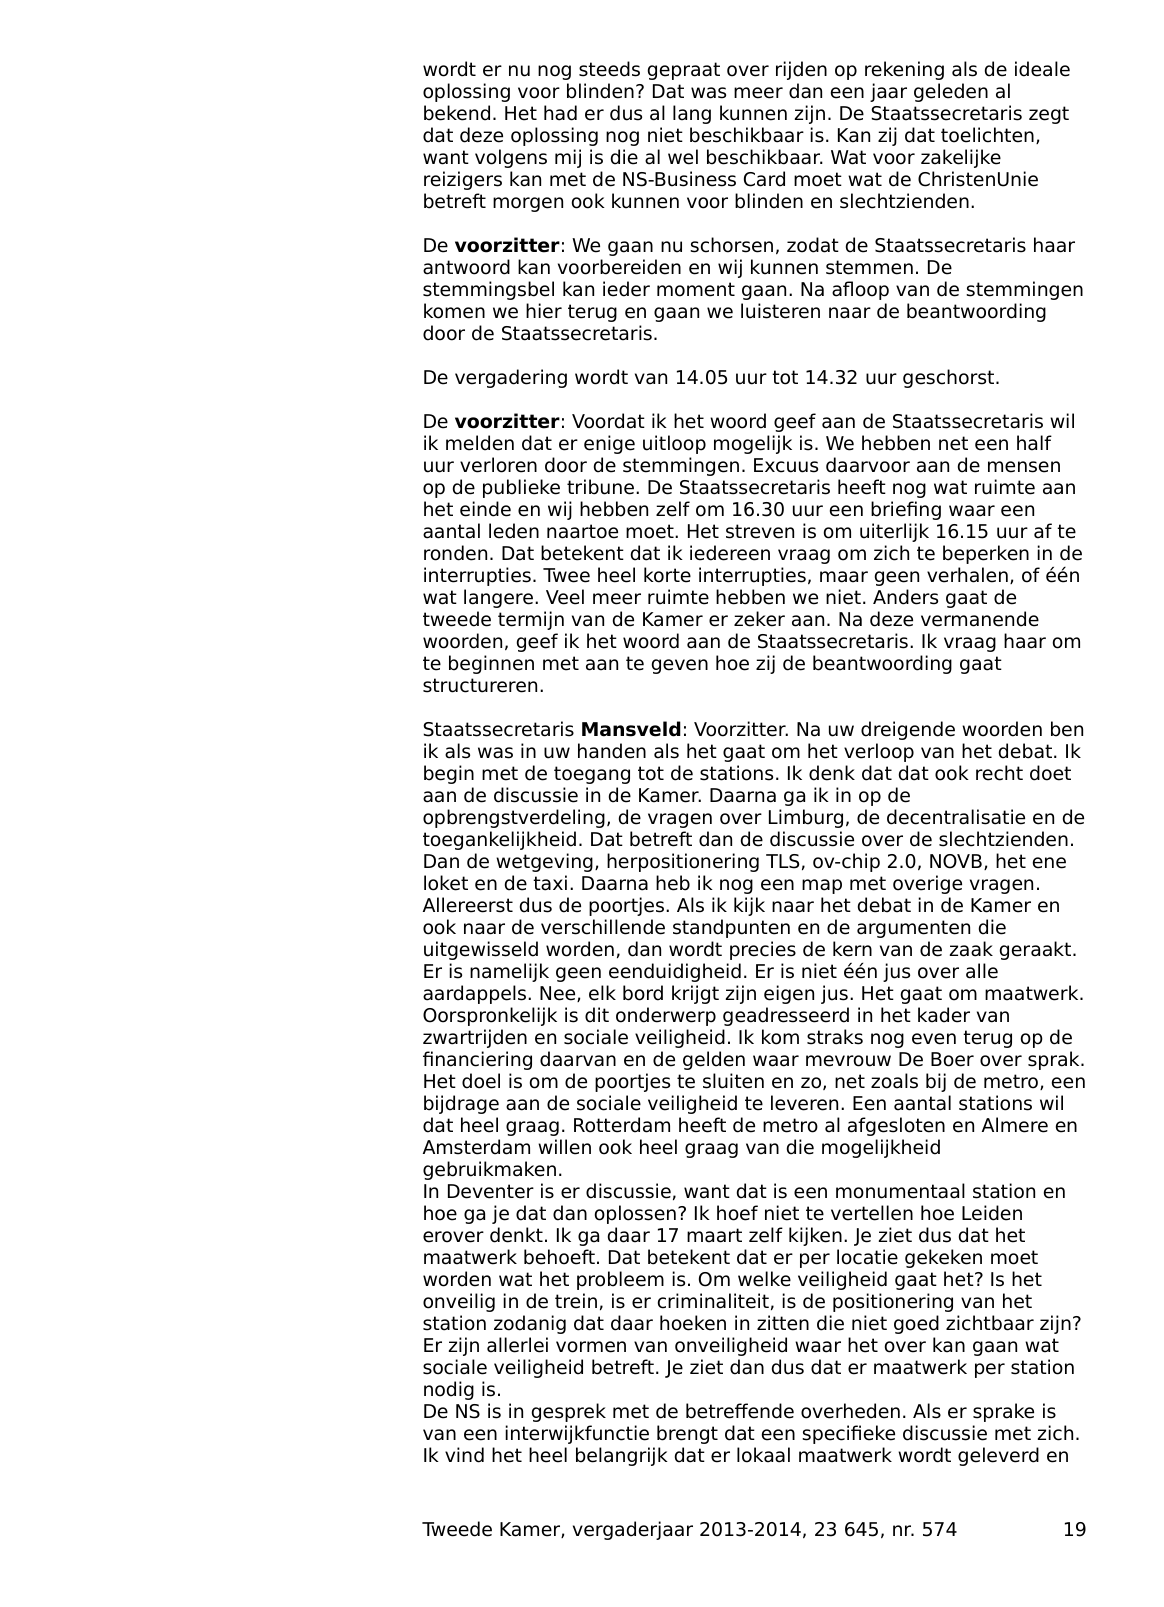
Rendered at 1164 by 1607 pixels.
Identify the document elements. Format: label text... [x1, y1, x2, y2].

text wordt er nu nog steeds gepraat over rijden op rekening als de ideale oplossing voor blinden? Dat was meer dan een jaar geleden al bekend. Het had er dus al lang kunnen zijn. De Staatssecretaris zegt dat deze oplossing nog niet beschikbaar is. Kan zij dat toelichten, want volgens mij is die al wel beschikbaar. Wat voor zakelijke reizigers kan met de NS-Business Card moet wat de ChristenUnie betreft morgen ook kunnen voor blinden en slechtzienden. [422, 59, 1087, 213]
text De voorzitter: Voordat ik het woord geef aan de Staatssecretaris wil ik melden dat er enige uitloop mogelijk is. We hebben net een half uur verloren door de stemmingen. Excuus daarvoor aan de mensen op de publieke tribune. De Staatssecretaris heeft nog wat ruimte aan het einde en wij hebben zelf om 16.30 uur een briefing waar een aantal leden naartoe moet. Het streven is om uiterlijk 16.15 uur af te ronden. Dat betekent dat ik iedereen vraag om zich te beperken in de interrupties. Twee heel korte interrupties, maar geen verhalen, of één wat langere. Veel meer ruimte hebben we niet. Anders gaat de tweede termijn van de Kamer er zeker aan. Na deze vermanende woorden, geef ik het woord aan de Staatssecretaris. Ik vraag haar om te beginnen met aan te geven hoe zij de beantwoording gaat structureren. [422, 411, 1087, 697]
text Staatssecretaris Mansveld: Voorzitter. Na uw dreigende woorden ben ik als was in uw handen als het gaat om het verloop van het debat. Ik begin met de toegang tot de stations. Ik denk dat dat ook recht doet aan de discussie in de Kamer. Daarna ga ik in op de opbrengstverdeling, de vragen over Limburg, de decentralisatie en de toegankelijkheid. Dat betreft dan de discussie over de slechtzienden. Dan de wetgeving, herpositionering TLS, ov-chip 2.0, NOVB, het ene loket en de taxi. Daarna heb ik nog een map met overige vragen. [422, 719, 1087, 895]
text Allereerst dus de poortjes. Als ik kijk naar het debat in de Kamer en ook naar de verschillende standpunten en de argumenten die uitgewisseld worden, dan wordt precies de kern van de zaak geraakt. Er is namelijk geen eenduidigheid. Er is niet één jus over alle aardappels. Nee, elk bord krijgt zijn eigen jus. Het gaat om maatwerk. Oorspronkelijk is dit onderwerp geadresseerd in het kader van zwartrijden en sociale veiligheid. Ik kom straks nog even terug op de financiering daarvan en de gelden waar mevrouw De Boer over sprak. Het doel is om de poortjes te sluiten en zo, net zoals bij de metro, een bijdrage aan de sociale veiligheid te leveren. Een aantal stations wil dat heel graag. Rotterdam heeft de metro al afgesloten en Almere en Amsterdam willen ook heel graag van die mogelijkheid gebruikmaken. [422, 895, 1087, 1181]
text De vergadering wordt van 14.05 uur tot 14.32 uur geschorst. [422, 367, 1087, 389]
text In Deventer is er discussie, want dat is een monumentaal station en hoe ga je dat dan oplossen? Ik hoef niet te vertellen hoe Leiden erover denkt. Ik ga daar 17 maart zelf kijken. Je ziet dus dat het maatwerk behoeft. Dat betekent dat er per locatie gekeken moet worden wat het probleem is. Om welke veiligheid gaat het? Is het onveilig in de trein, is er criminaliteit, is de positionering van het station zodanig dat daar hoeken in zitten die niet goed zichtbaar zijn? Er zijn allerlei vormen van onveiligheid waar het over kan gaan wat sociale veiligheid betreft. Je ziet dan dus dat er maatwerk per station nodig is. [422, 1181, 1087, 1401]
text De voorzitter: We gaan nu schorsen, zodat de Staatssecretaris haar antwoord kan voorbereiden en wij kunnen stemmen. De stemmingsbel kan ieder moment gaan. Na afloop van de stemmingen komen we hier terug en gaan we luisteren naar de beantwoording door de Staatssecretaris. [422, 235, 1087, 345]
text De NS is in gesprek met de betreffende overheden. Als er sprake is van een interwijkfunctie brengt dat een specifieke discussie met zich. Ik vind het heel belangrijk dat er lokaal maatwerk wordt geleverd en [422, 1401, 1087, 1467]
